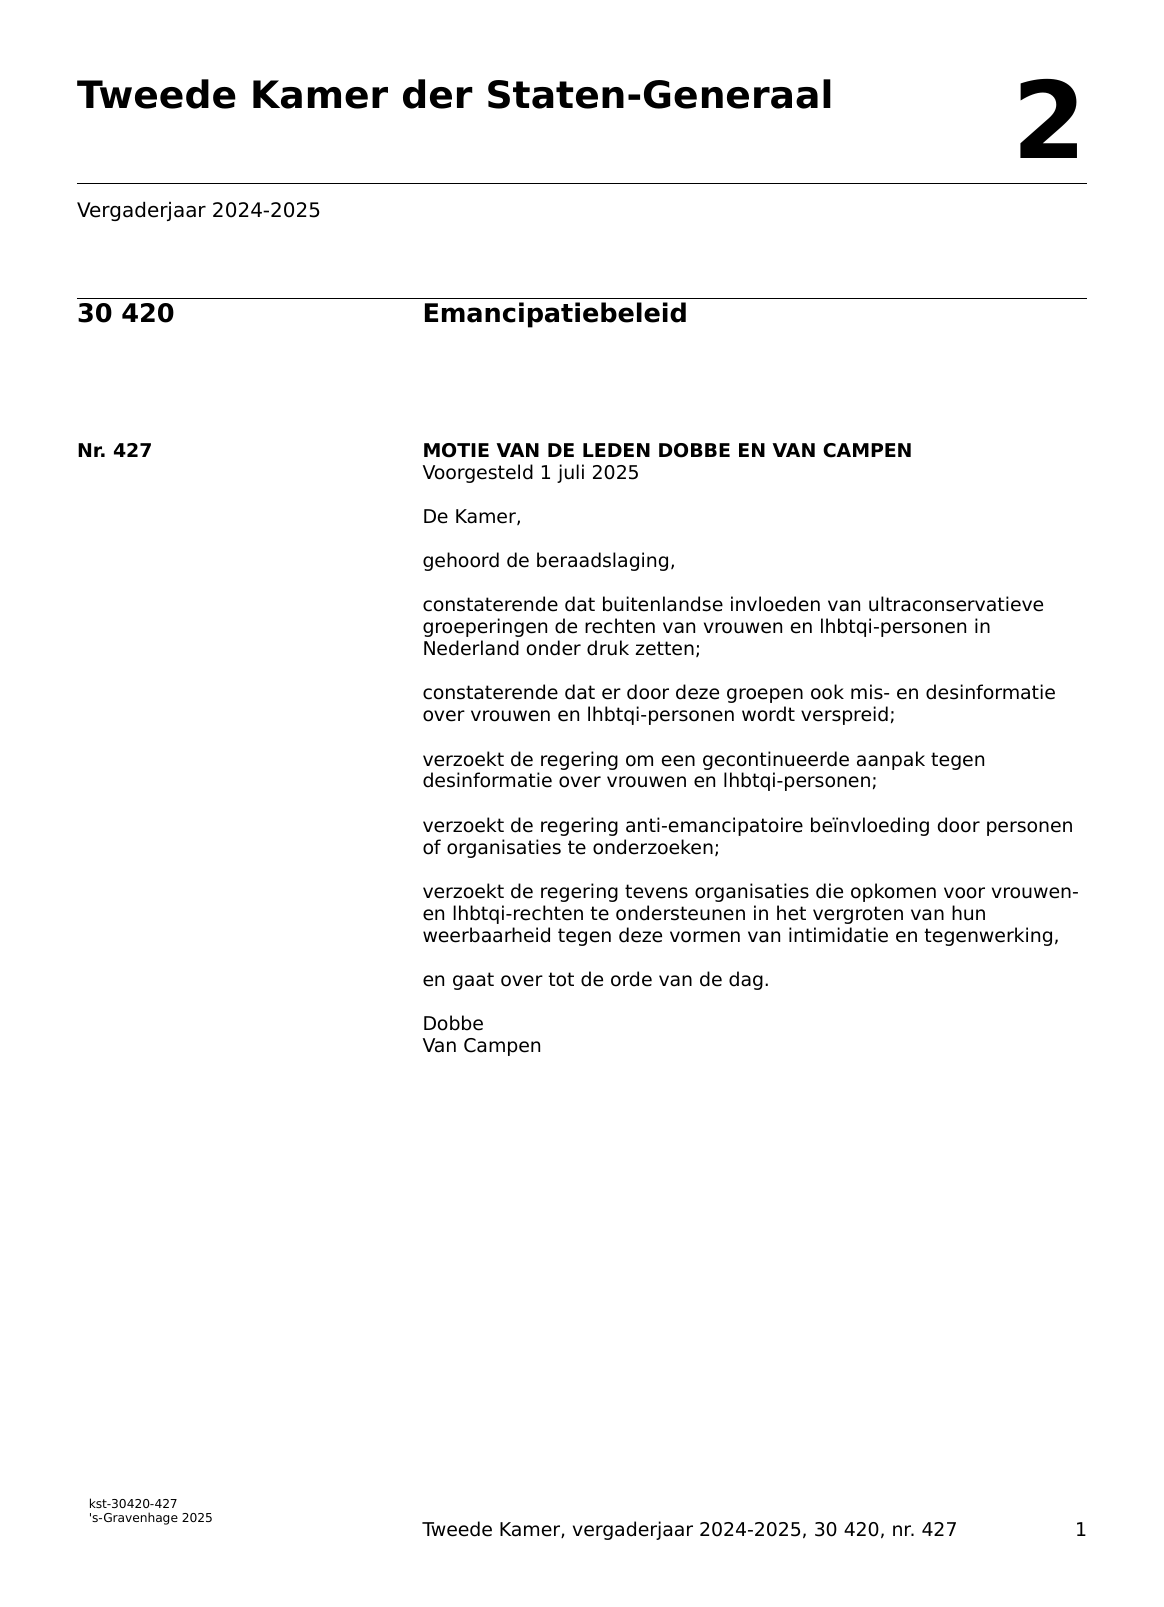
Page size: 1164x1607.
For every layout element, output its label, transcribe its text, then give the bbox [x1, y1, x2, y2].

text verzoekt de regering anti-emancipatoire beïnvloeding door personen of organisaties te onderzoeken; [422, 814, 1087, 858]
text constaterende dat er door deze groepen ook mis- en desinformatie over vrouwen en lhbtqi-personen wordt verspreid; [422, 682, 1087, 726]
text Dobbe [422, 1013, 1087, 1035]
text en gaat over tot de orde van de dag. [422, 969, 1087, 991]
text De Kamer, [422, 506, 1087, 528]
table_cell Vergaderjaar 2024-2025 [77, 184, 1087, 298]
subtitle 30 420 Emancipatiebeleid [77, 299, 1087, 329]
text 's-Gravenhage 2025 [88, 1511, 323, 1525]
text Voorgesteld 1 juli 2025 [422, 462, 1087, 484]
text Van Campen [422, 1035, 1087, 1057]
table_header 2 [886, 59, 1087, 183]
text verzoekt de regering om een gecontinueerde aanpak tegen desinformatie over vrouwen en lhbtqi-personen; [422, 748, 1087, 792]
text gehoord de beraadslaging, [422, 550, 1087, 572]
text kst-30420-427 [88, 1497, 323, 1511]
table_header Tweede Kamer der Staten-Generaal [77, 59, 886, 183]
subtitle Nr. 427 MOTIE VAN DE LEDEN DOBBE EN VAN CAMPEN [77, 440, 1087, 462]
text verzoekt de regering tevens organisaties die opkomen voor vrouwen- en lhbtqi-rechten te ondersteunen in het vergroten van hun weerbaarheid tegen deze vormen van intimidatie en tegenwerking, [422, 881, 1087, 947]
text constaterende dat buitenlandse invloeden van ultraconservatieve groeperingen de rechten van vrouwen en lhbtqi-personen in Nederland onder druk zetten; [422, 594, 1087, 660]
